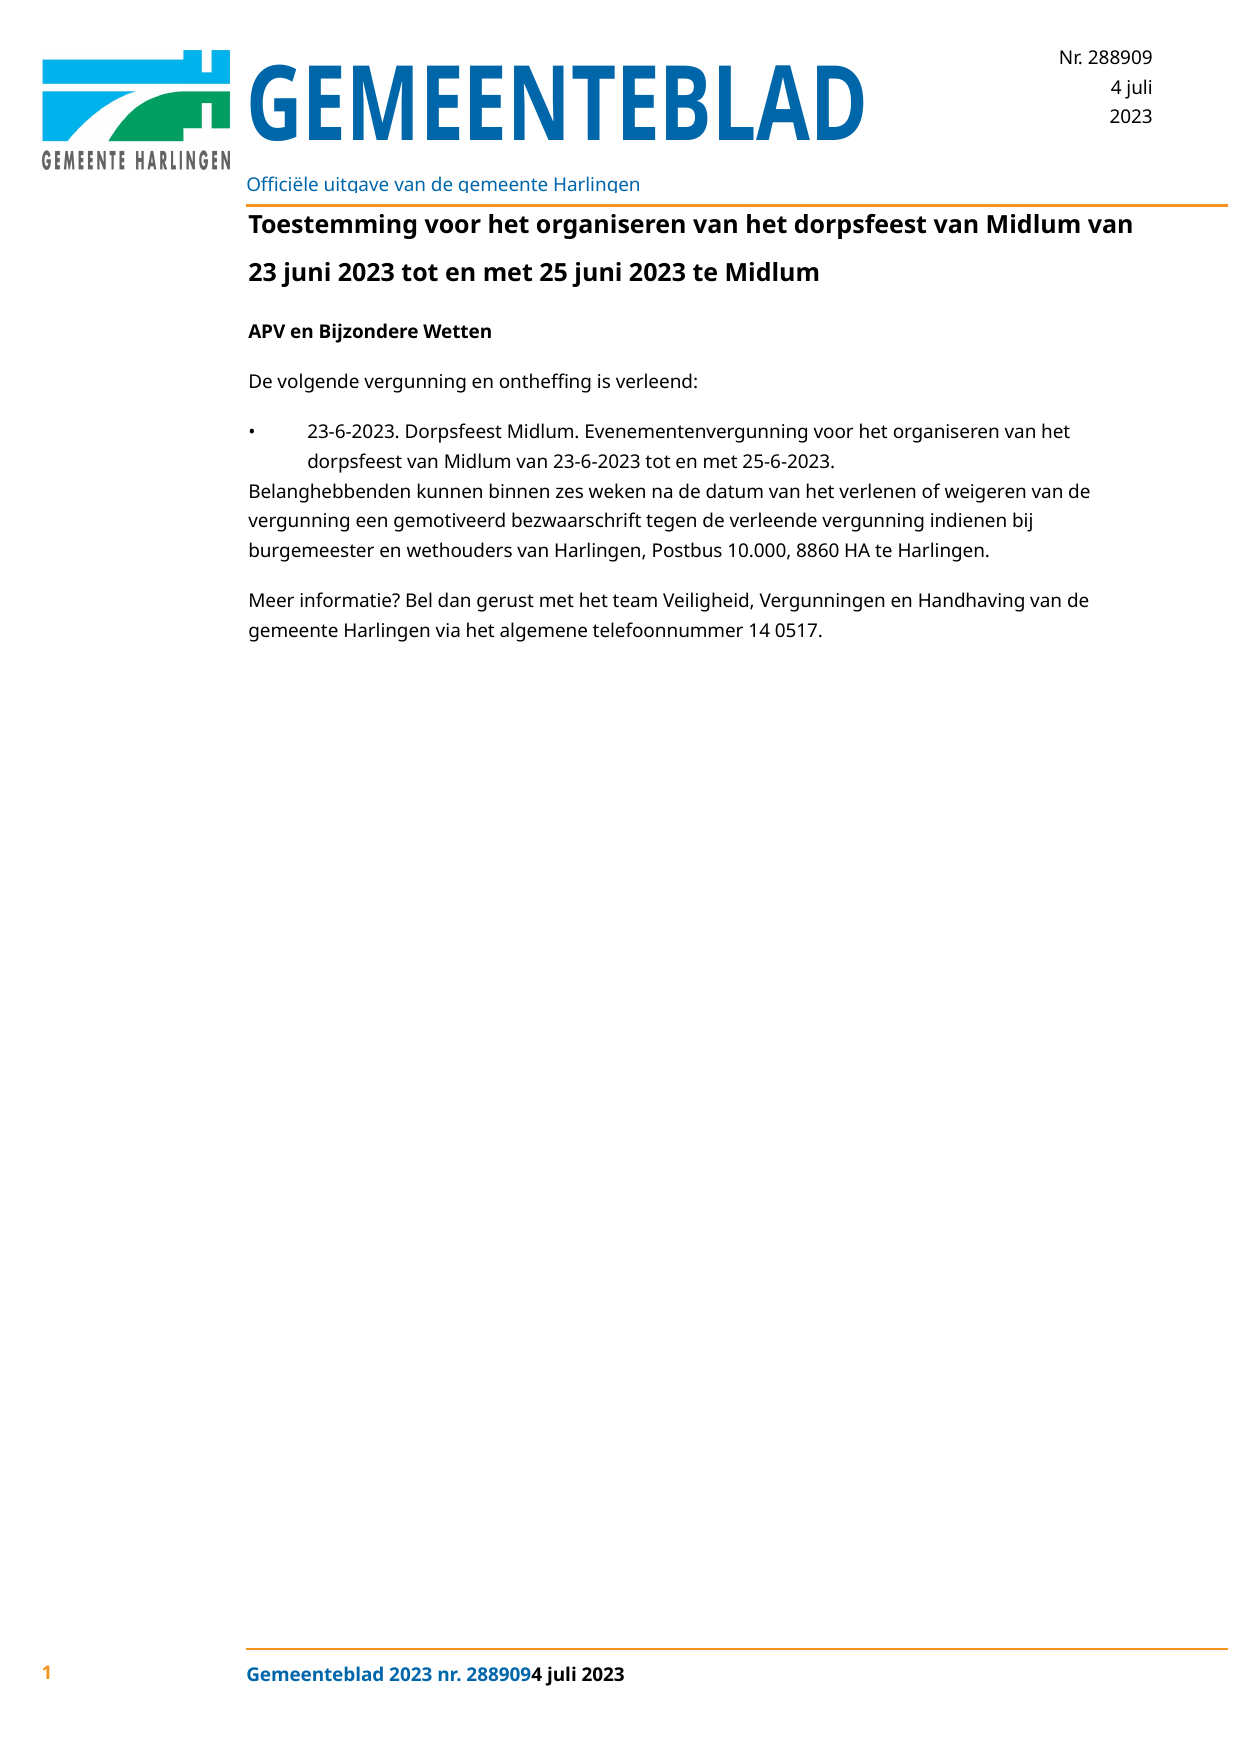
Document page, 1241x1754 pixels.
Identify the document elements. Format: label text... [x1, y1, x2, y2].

text Toestemming voor het organiseren van het dorpsfeest van Midlum van 23 juni 2023 tot en met 25 juni 2023 te Midlum [248, 207, 1152, 288]
text De volgende vergunning en ontheffing is verleend: [248, 368, 1152, 394]
list 23-6-2023. Dorpsfeest Midlum. Evenementenvergunning voor het organiseren van het dorpsfeest van Midlum van 23-6-2023 tot en met 25-6-2023. [248, 419, 1152, 474]
picture [41, 47, 231, 172]
text Belanghebbenden kunnen binnen zes weken na de datum van het verlenen of weigeren van de vergunning een gemotiveerd bezwaarschrift tegen de verleende vergunning indienen bij burgemeester en wethouders van Harlingen, Postbus 10.000, 8860 HA te Harlingen. [248, 478, 1152, 563]
text APV en Bijzondere Wetten [248, 318, 1152, 344]
text Meer informatie? Bel dan gerust met het team Veiligheid, Vergunningen en Handhaving van de gemeente Harlingen via het algemene telefoonnummer 14 0517. [248, 587, 1152, 643]
